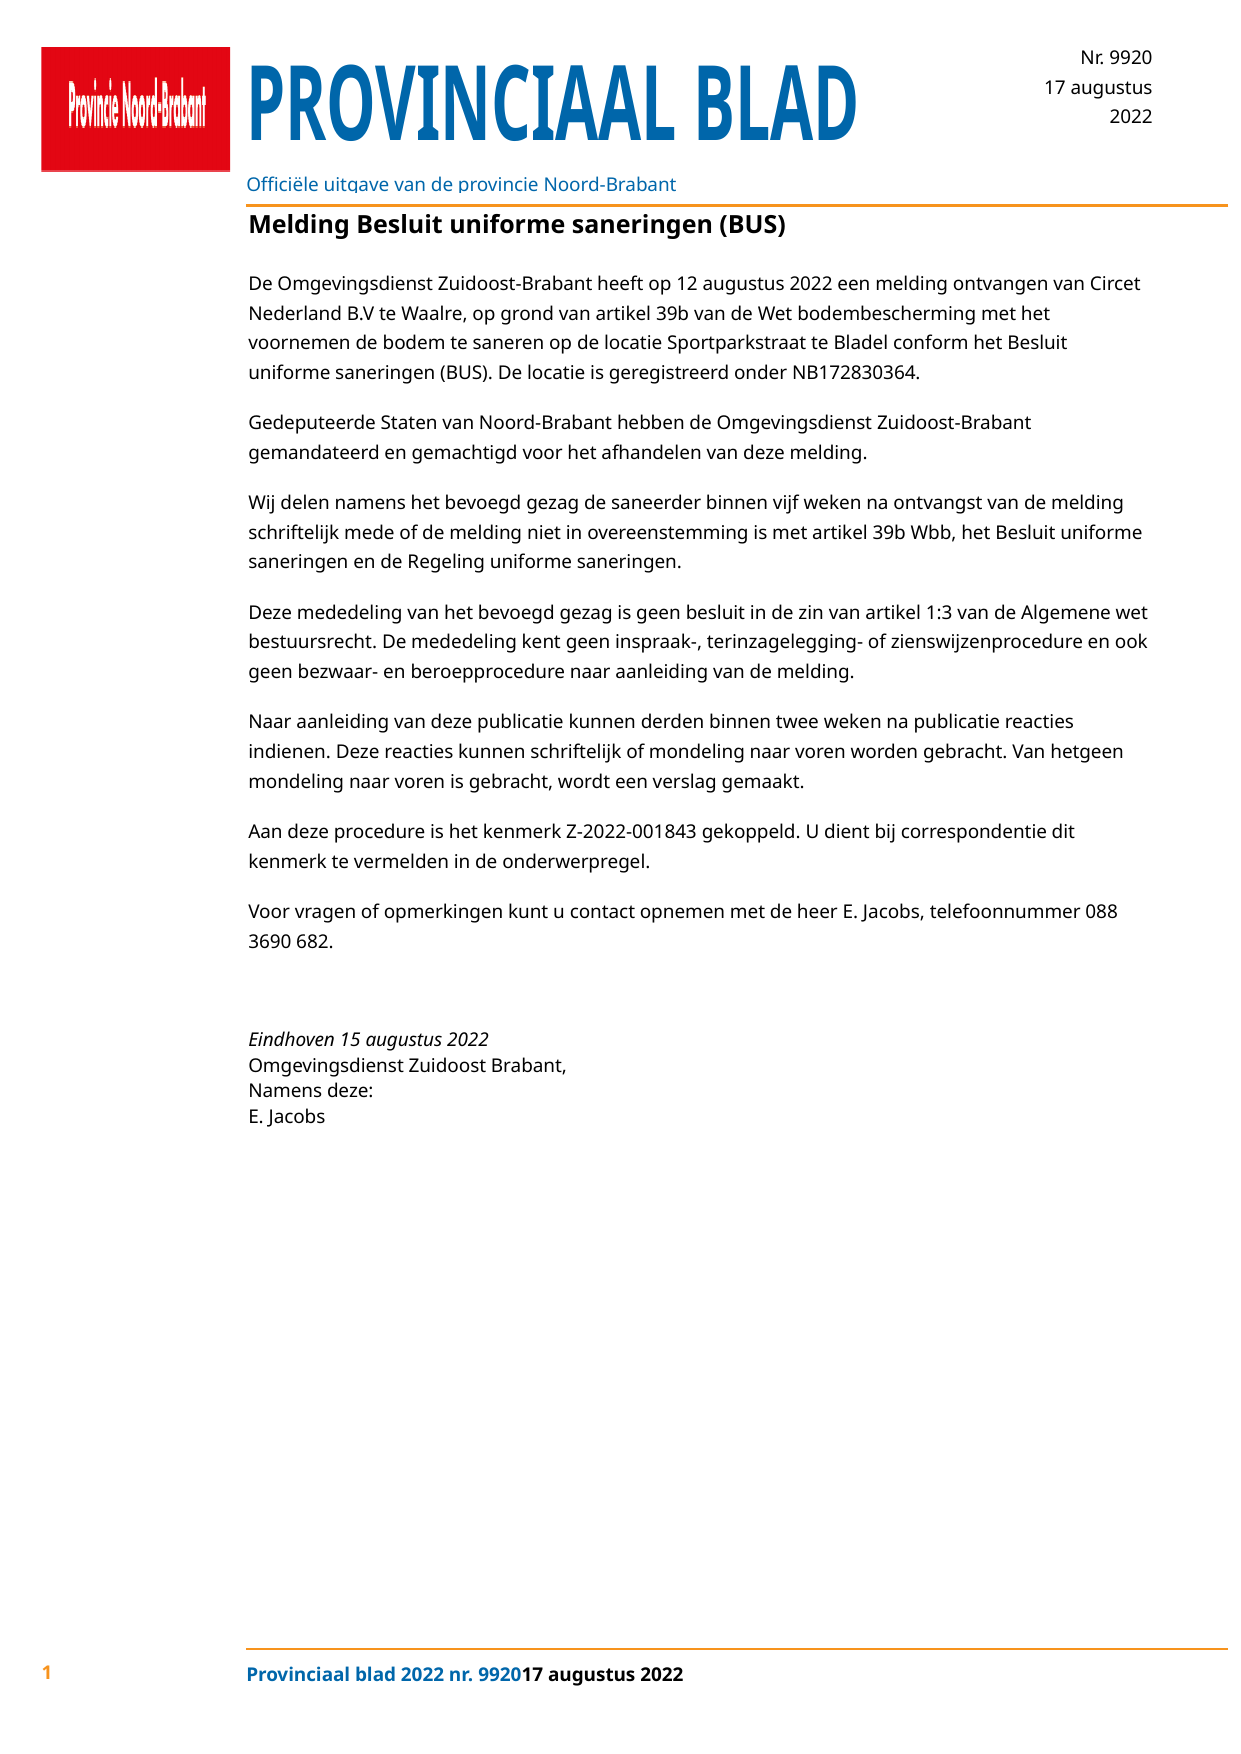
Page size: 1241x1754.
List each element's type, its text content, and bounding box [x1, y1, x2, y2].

text De Omgevingsdienst Zuidoost-Brabant heeft op 12 augustus 2022 een melding ontvangen van Circet Nederland B.V te Waalre, op grond van artikel 39b van de Wet bodembescherming met het voornemen de bodem te saneren op de locatie Sportparkstraat te Bladel conform het Besluit uniforme saneringen (BUS). De locatie is geregistreerd onder NB172830364. [248, 270, 1152, 385]
picture [41, 47, 231, 172]
text Naar aanleiding van deze publicatie kunnen derden binnen twee weken na publicatie reacties indienen. Deze reacties kunnen schriftelijk of mondeling naar voren worden gebracht. Van hetgeen mondeling naar voren is gebracht, wordt een verslag gemaakt. [248, 709, 1152, 793]
text Aan deze procedure is het kenmerk Z-2022-001843 gekoppeld. U dient bij correspondentie dit kenmerk te vermelden in de onderwerpregel. [248, 818, 1152, 873]
text E. Jacobs [248, 1103, 1152, 1129]
text Voor vragen of opmerkingen kunt u contact opnemen met de heer E. Jacobs, telefoonnummer 088 3690 682. [248, 898, 1152, 953]
text Gedeputeerde Staten van Noord-Brabant hebben de Omgevingsdienst Zuidoost-Brabant gemandateerd en gemachtigd voor het afhandelen van deze melding. [248, 409, 1152, 465]
text Omgevingsdienst Zuidoost Brabant, [248, 1052, 1152, 1077]
text Deze mededeling van het bevoegd gezag is geen besluit in de zin van artikel 1:3 van de Algemene wet bestuursrecht. De mededeling kent geen inspraak-, terinzagelegging- of zienswijzenprocedure en ook geen bezwaar- en beroepprocedure naar aanleiding van de melding. [248, 599, 1152, 684]
text Melding Besluit uniforme saneringen (BUS) [248, 207, 1152, 241]
text Namens deze: [248, 1077, 1152, 1103]
text Eindhoven 15 augustus 2022 [248, 1026, 1152, 1052]
text Wij delen namens het bevoegd gezag de saneerder binnen vijf weken na ontvangst van de melding schriftelijk mede of de melding niet in overeenstemming is met artikel 39b Wbb, het Besluit uniforme saneringen en de Regeling uniforme saneringen. [248, 489, 1152, 574]
